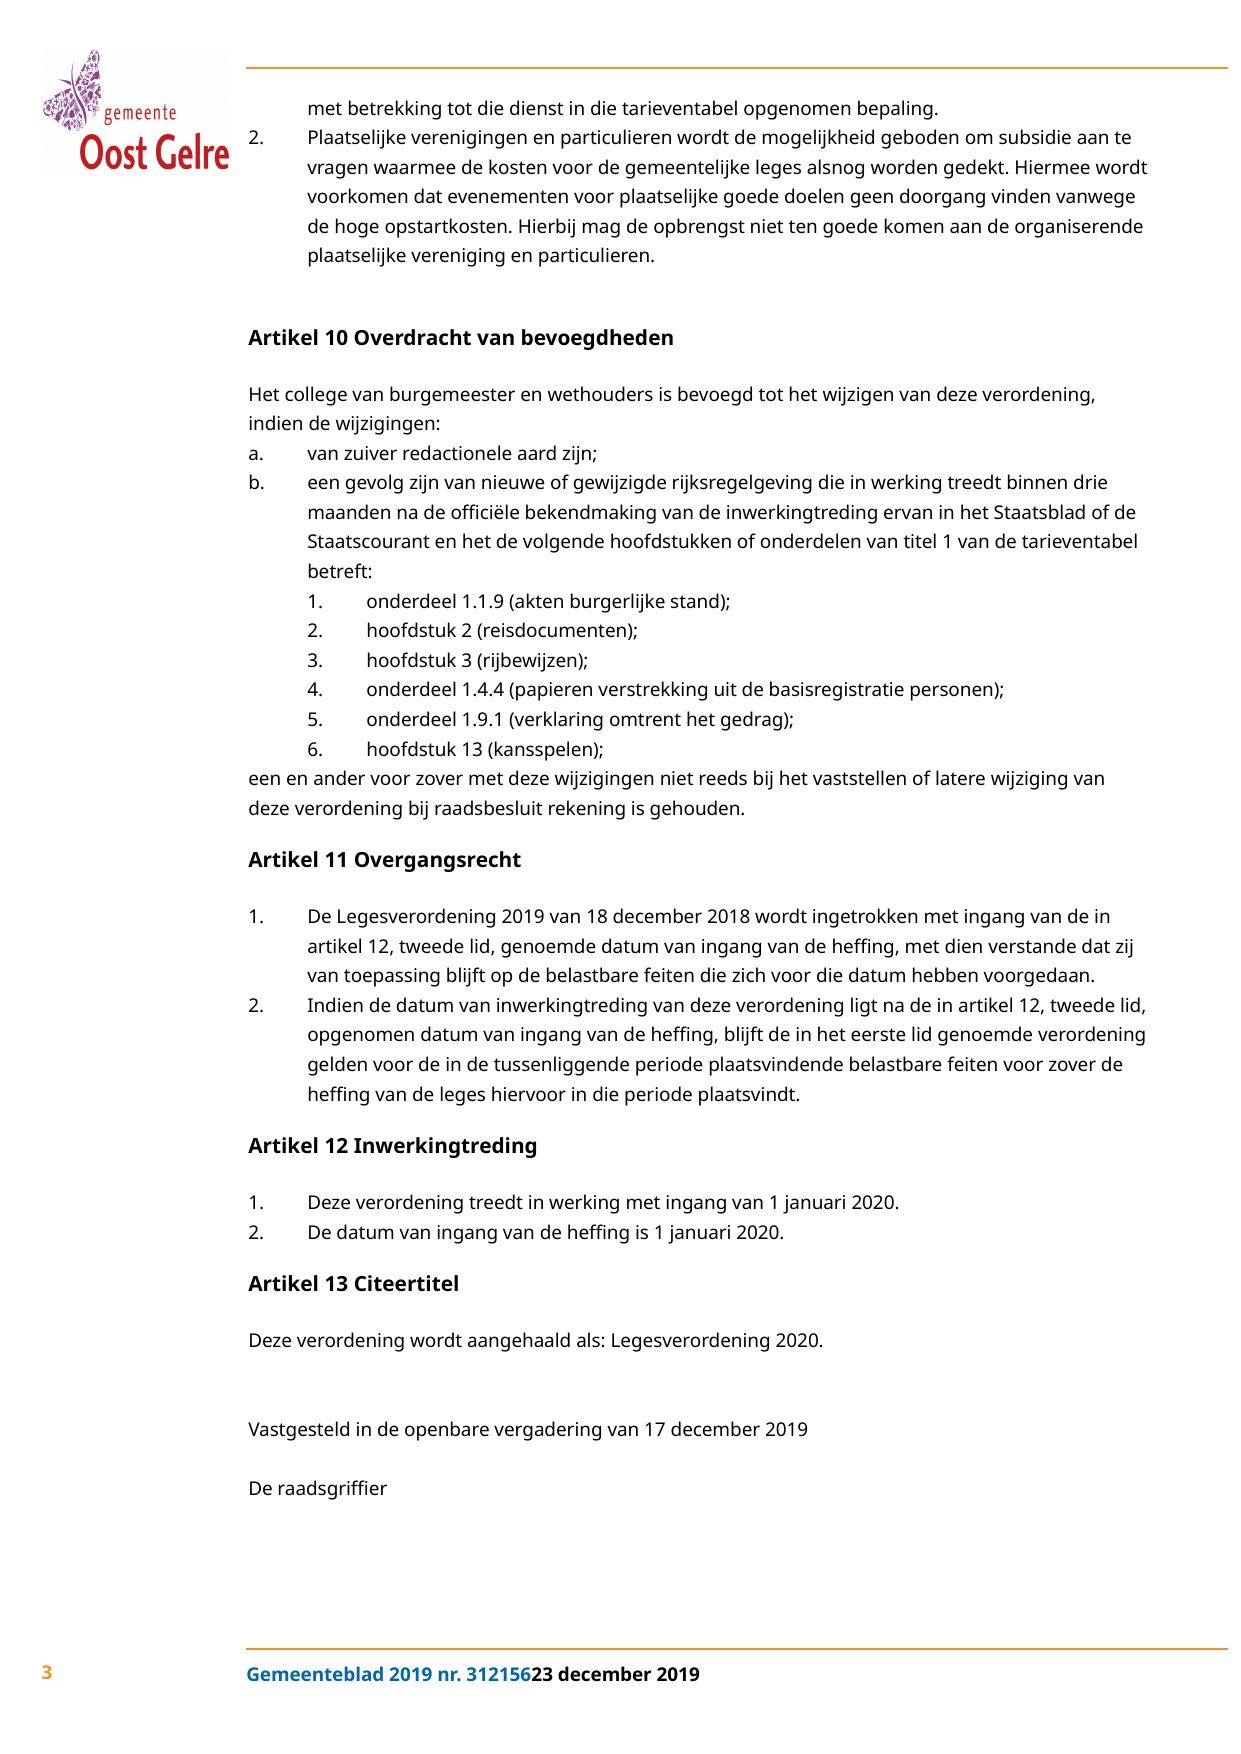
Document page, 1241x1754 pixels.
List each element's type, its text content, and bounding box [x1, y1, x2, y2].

text Artikel 12 Inwerkingtreding [248, 1131, 1152, 1160]
list onderdeel 1.4.4 (papieren verstrekking uit de basisregistratie personen); [307, 677, 1152, 702]
text een en ander voor zover met deze wijzigingen niet reeds bij het vaststellen of latere wijziging van deze verordening bij raadsbesluit rekening is gehouden. [248, 765, 1152, 821]
text Het college van burgemeester en wethouders is bevoegd tot het wijzigen van deze verordening, indien de wijzigingen: [248, 381, 1152, 436]
list De datum van ingang van de heffing is 1 januari 2020. [248, 1219, 1152, 1244]
list onderdeel 1.1.9 (akten burgerlijke stand); [307, 588, 1152, 613]
picture [41, 47, 231, 172]
text Vastgesteld in de openbare vergadering van 17 december 2019 [248, 1416, 1152, 1442]
list De Legesverordening 2019 van 18 december 2018 wordt ingetrokken met ingang van de in artikel 12, tweede lid, genoemde datum van ingang van de heffing, met dien verstande dat zij van toepassing blijft op de belastbare feiten die zich voor die datum hebben voorgedaan. [248, 903, 1152, 988]
text Artikel 11 Overgangsrecht [248, 845, 1152, 874]
list Indien de datum van inwerkingtreding van deze verordening ligt na de in artikel 12, tweede lid, opgenomen datum van ingang van de heffing, blijft de in het eerste lid genoemde verordening gelden voor de in de tussenliggende periode plaatsvindende belastbare feiten voor zover de heffing van de leges hiervoor in die periode plaatsvindt. [248, 992, 1152, 1107]
list onderdeel 1.9.1 (verklaring omtrent het gedrag); [307, 706, 1152, 732]
list hoofdstuk 3 (rijbewijzen); [307, 647, 1152, 673]
list hoofdstuk 2 (reisdocumenten); [307, 617, 1152, 643]
text Artikel 13 Citeertitel [248, 1269, 1152, 1298]
text De raadsgriffier [248, 1475, 1152, 1501]
text Deze verordening wordt aangehaald als: Legesverordening 2020. [248, 1327, 1152, 1353]
list met betrekking tot die dienst in die tarieventabel opgenomen bepaling. [248, 95, 1152, 121]
list Deze verordening treedt in werking met ingang van 1 januari 2020. [248, 1189, 1152, 1215]
text Artikel 10 Overdracht van bevoegdheden [248, 323, 1152, 351]
list een gevolg zijn van nieuwe of gewijzigde rijksregelgeving die in werking treedt binnen drie maanden na de officiële bekendmaking van de inwerkingtreding ervan in het Staatsblad of de Staatscourant en het de volgende hoofdstukken of onderdelen van titel 1 van de tarieventabel betreft: [248, 469, 1152, 584]
list Plaatselijke verenigingen en particulieren wordt de mogelijkheid geboden om subsidie aan te vragen waarmee de kosten voor de gemeentelijke leges alsnog worden gedekt. Hiermee wordt voorkomen dat evenementen voor plaatselijke goede doelen geen doorgang vinden vanwege de hoge opstartkosten. Hierbij mag de opbrengst niet ten goede komen aan de organiserende plaatselijke vereniging en particulieren. [248, 124, 1152, 268]
list hoofdstuk 13 (kansspelen); [307, 736, 1152, 761]
list van zuiver redactionele aard zijn; [248, 440, 1152, 466]
